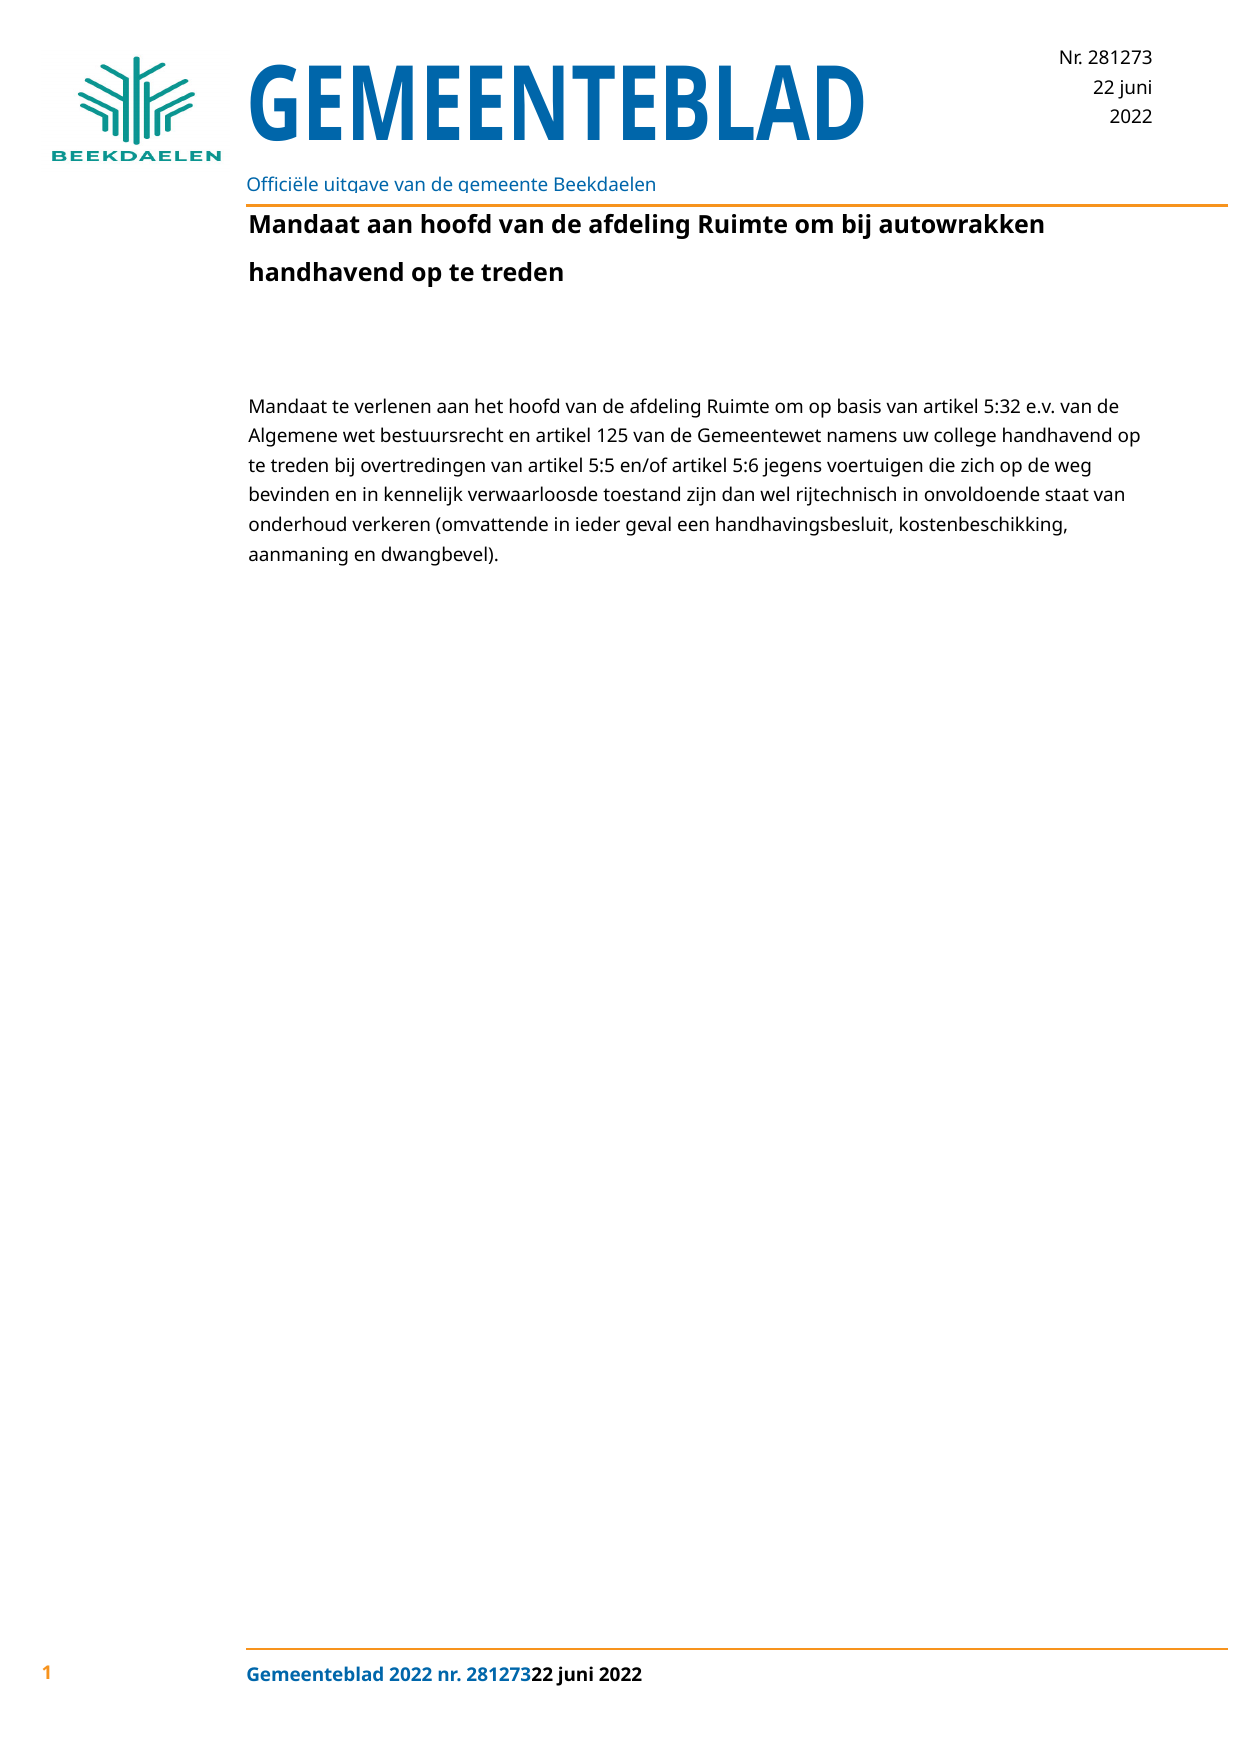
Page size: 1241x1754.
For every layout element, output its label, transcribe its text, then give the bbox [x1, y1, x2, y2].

text Mandaat te verlenen aan het hoofd van de afdeling Ruimte om op basis van artikel 5:32 e.v. van de Algemene wet bestuursrecht en artikel 125 van de Gemeentewet namens uw college handhavend op te treden bij overtredingen van artikel 5:5 en/of artikel 5:6 jegens voertuigen die zich op de weg bevinden en in kennelijk verwaarloosde toestand zijn dan wel rijtechnisch in onvoldoende staat van onderhoud verkeren (omvattende in ieder geval een handhavingsbesluit, kostenbeschikking, aanmaning en dwangbevel). [248, 393, 1152, 567]
picture [41, 47, 231, 172]
text Mandaat aan hoofd van de afdeling Ruimte om bij autowrakken handhavend op te treden [248, 207, 1152, 288]
